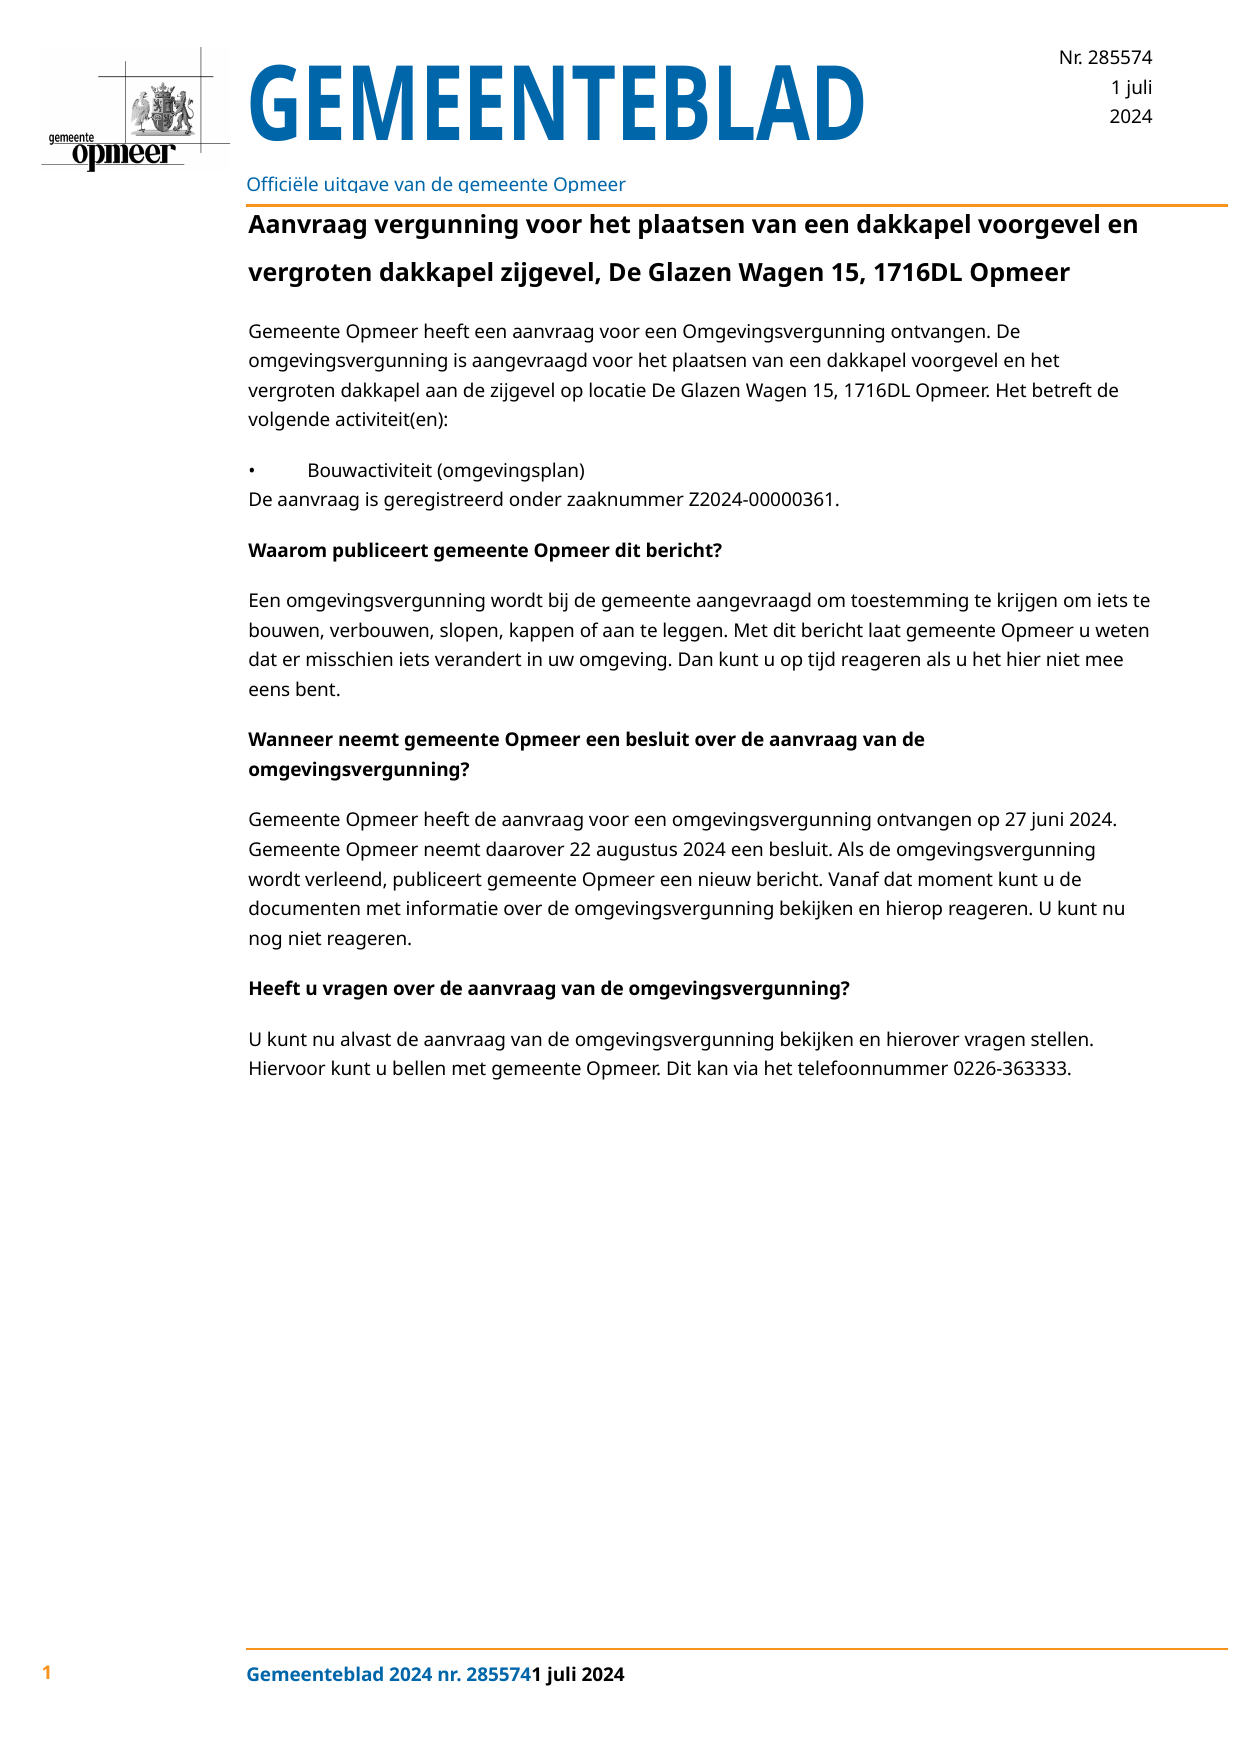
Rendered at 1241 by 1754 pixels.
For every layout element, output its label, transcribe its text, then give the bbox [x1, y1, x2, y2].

text Aanvraag vergunning voor het plaatsen van een dakkapel voorgevel en vergroten dakkapel zijgevel, De Glazen Wagen 15, 1716DL Opmeer [248, 207, 1152, 288]
text Gemeente Opmeer heeft een aanvraag voor een Omgevingsvergunning ontvangen. De omgevingsvergunning is aangevraagd voor het plaatsen van een dakkapel voorgevel en het vergroten dakkapel aan de zijgevel op locatie De Glazen Wagen 15, 1716DL Opmeer. Het betreft de volgende activiteit(en): [248, 318, 1152, 432]
text Gemeente Opmeer heeft de aanvraag voor een omgevingsvergunning ontvangen op 27 juni 2024. Gemeente Opmeer neemt daarover 22 augustus 2024 een besluit. Als de omgevingsvergunning wordt verleend, publiceert gemeente Opmeer een nieuw bericht. Vanaf dat moment kunt u de documenten met informatie over de omgevingsvergunning bekijken en hierop reageren. U kunt nu nog niet reageren. [248, 807, 1152, 951]
list Bouwactiviteit (omgevingsplan) [248, 457, 1152, 483]
text Heeft u vragen over de aanvraag van de omgevingsvergunning? [248, 975, 1152, 1001]
text Wanneer neemt gemeente Opmeer een besluit over de aanvraag van de omgevingsvergunning? [248, 727, 1152, 782]
text De aanvraag is geregistreerd onder zaaknummer Z2024-00000361. [248, 487, 1152, 512]
text U kunt nu alvast de aanvraag van de omgevingsvergunning bekijken en hierover vragen stellen. Hiervoor kunt u bellen met gemeente Opmeer. Dit kan via het telefoonnummer 0226-363333. [248, 1026, 1152, 1081]
text Waarom publiceert gemeente Opmeer dit bericht? [248, 537, 1152, 563]
text Een omgevingsvergunning wordt bij de gemeente aangevraagd om toestemming te krijgen om iets te bouwen, verbouwen, slopen, kappen of aan te leggen. Met dit bericht laat gemeente Opmeer u weten dat er misschien iets verandert in uw omgeving. Dan kunt u op tijd reageren als u het hier niet mee eens bent. [248, 587, 1152, 702]
picture [41, 47, 231, 172]
